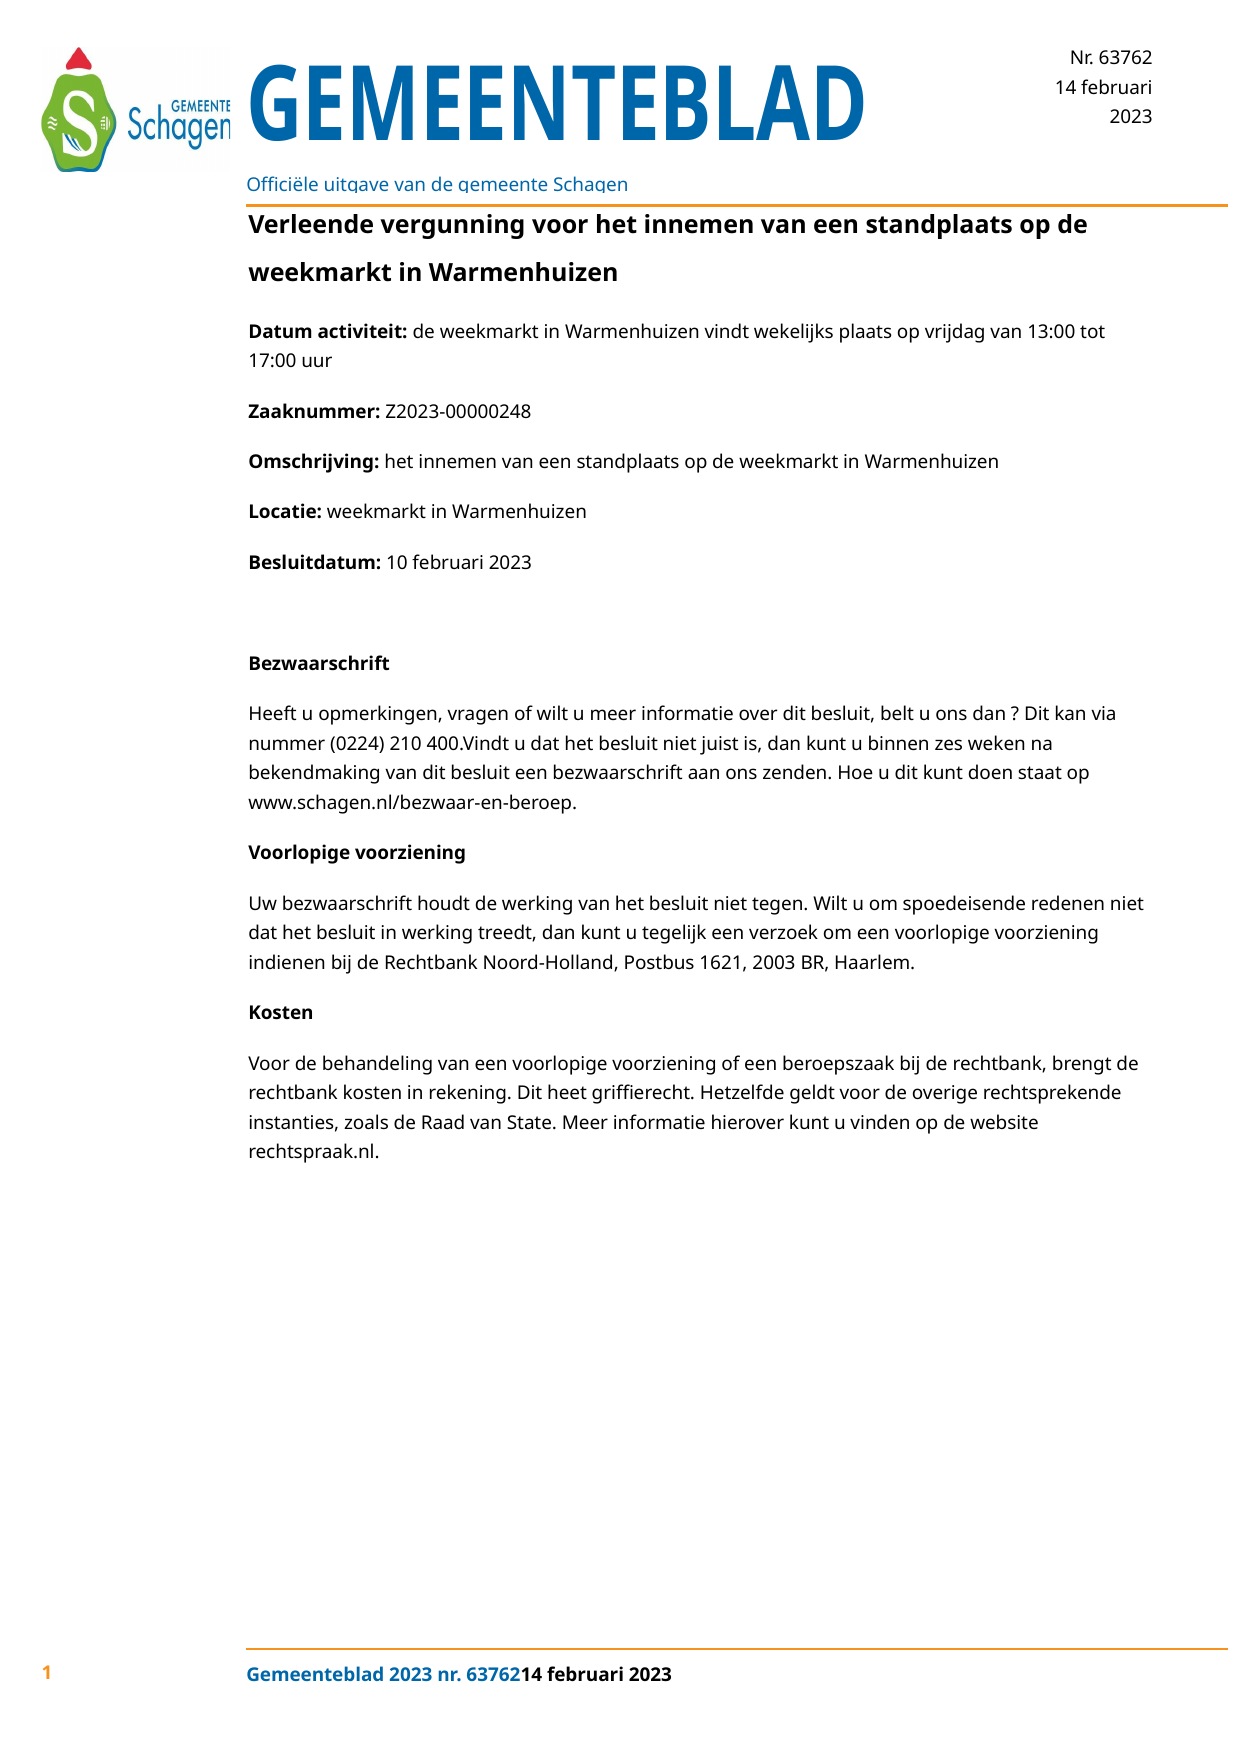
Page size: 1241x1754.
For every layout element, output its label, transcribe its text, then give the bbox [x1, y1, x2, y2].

text Omschrijving: het innemen van een standplaats op de weekmarkt in Warmenhuizen [248, 448, 1152, 474]
text Uw bezwaarschrift houdt de werking van het besluit niet tegen. Wilt u om spoedeisende redenen niet dat het besluit in werking treedt, dan kunt u tegelijk een verzoek om een voorlopige voorziening indienen bij de Rechtbank Noord-Holland, Postbus 1621, 2003 BR, Haarlem. [248, 890, 1152, 975]
text Voorlopige voorziening [248, 839, 1152, 865]
picture [41, 47, 231, 172]
text Heeft u opmerkingen, vragen of wilt u meer informatie over dit besluit, belt u ons dan ? Dit kan via nummer (0224) 210 400.Vindt u dat het besluit niet juist is, dan kunt u binnen zes weken na bekendmaking van dit besluit een bezwaarschrift aan ons zenden. Hoe u dit kunt doen staat op www.schagen.nl/bezwaar-en-beroep. [248, 700, 1152, 815]
text Locatie: weekmarkt in Warmenhuizen [248, 499, 1152, 524]
text Besluitdatum: 10 februari 2023 [248, 549, 1152, 575]
text Bezwaarschrift [248, 650, 1152, 676]
text Verleende vergunning voor het innemen van een standplaats op de weekmarkt in Warmenhuizen [248, 207, 1152, 288]
text Kosten [248, 999, 1152, 1025]
text Datum activiteit: de weekmarkt in Warmenhuizen vindt wekelijks plaats op vrijdag van 13:00 tot 17:00 uur [248, 318, 1152, 373]
text Voor de behandeling van een voorlopige voorziening of een beroepszaak bij de rechtbank, brengt de rechtbank kosten in rekening. Dit heet griffierecht. Hetzelfde geldt voor de overige rechtsprekende instanties, zoals de Raad van State. Meer informatie hierover kunt u vinden op de website rechtspraak.nl. [248, 1050, 1152, 1164]
text Zaaknummer: Z2023-00000248 [248, 398, 1152, 424]
